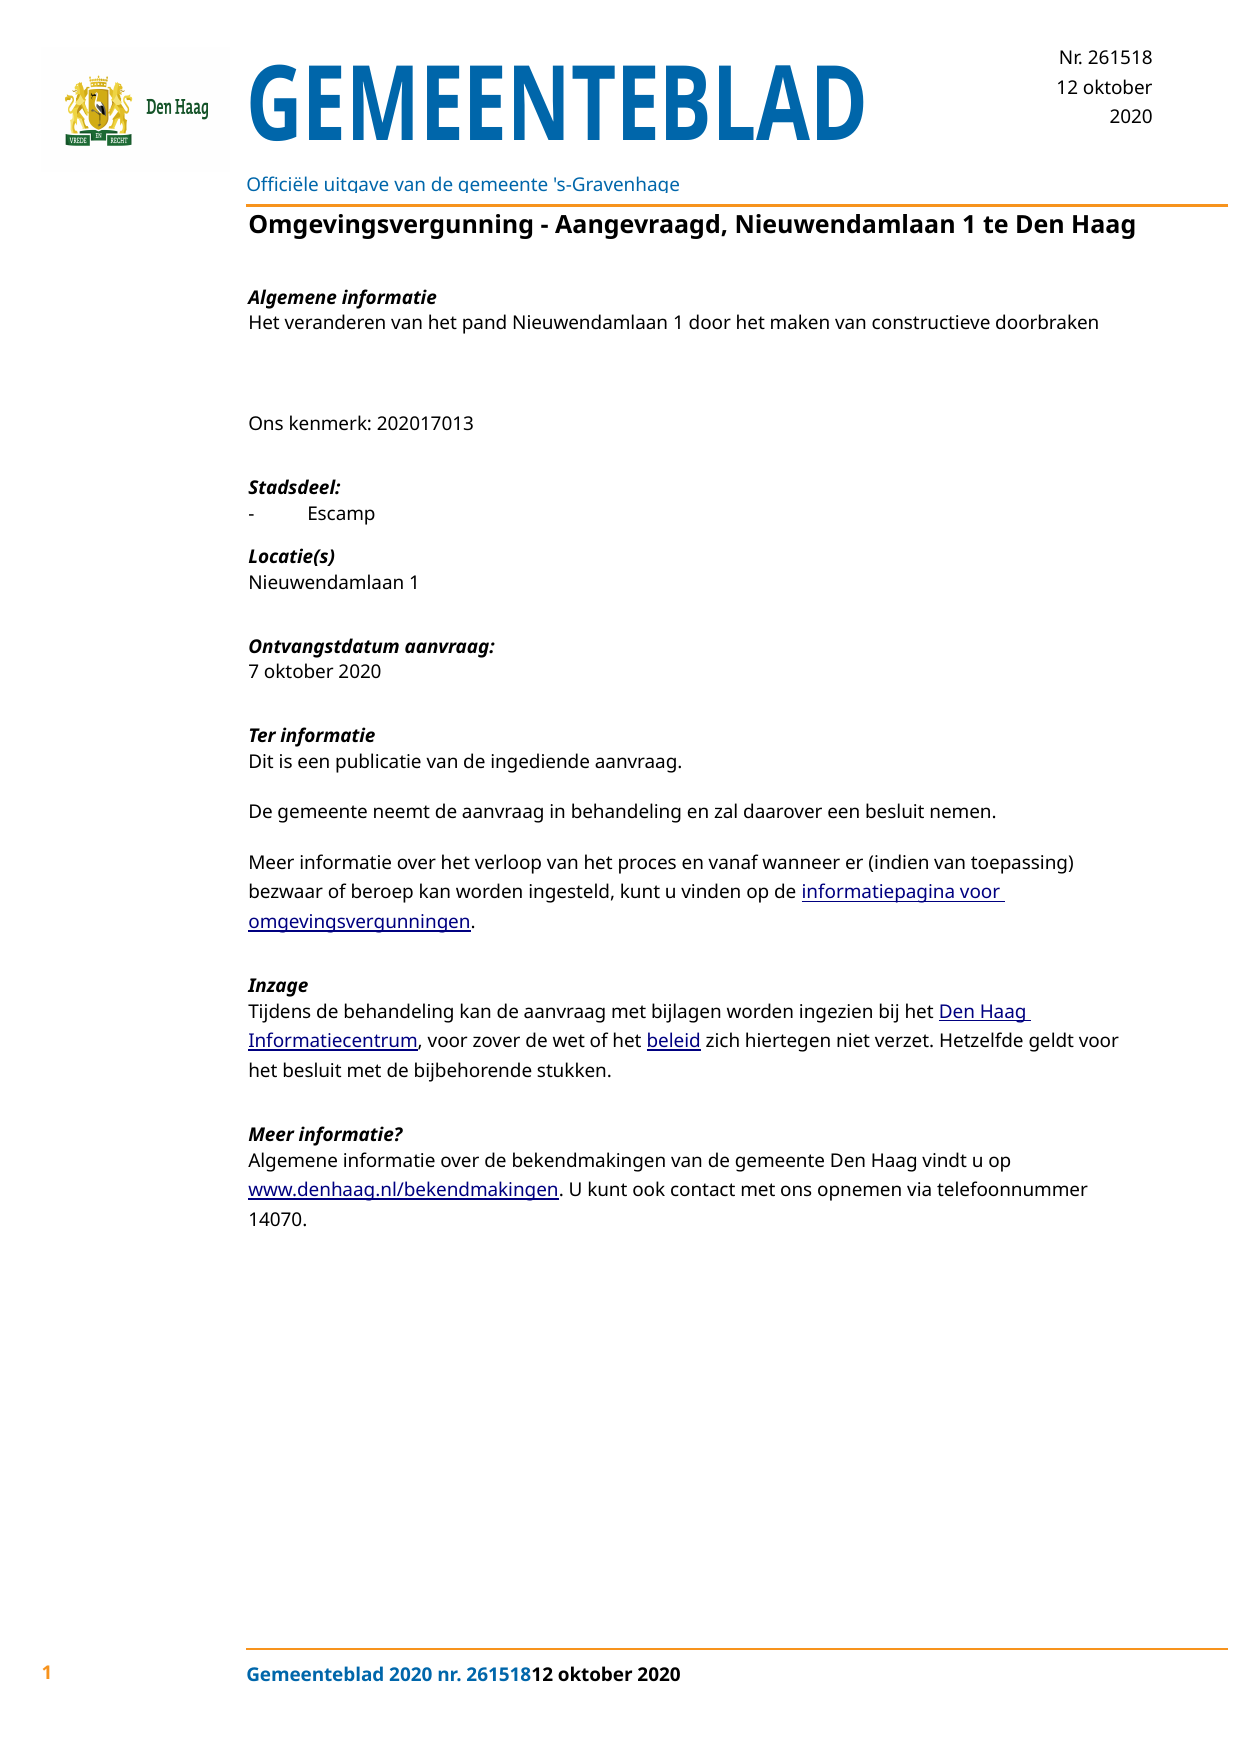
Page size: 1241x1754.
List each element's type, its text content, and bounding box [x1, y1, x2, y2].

text Omgevingsvergunning - Aangevraagd, Nieuwendamlaan 1 te Den Haag [248, 207, 1152, 241]
text Inzage [248, 972, 1152, 998]
text Ontvangstdatum aanvraag: [248, 633, 1152, 659]
text Algemene informatie [248, 284, 1152, 309]
text Het veranderen van het pand Nieuwendamlaan 1 door het maken van constructieve doorbraken [248, 309, 1152, 335]
text Locatie(s) [248, 543, 1152, 569]
text De gemeente neemt de aanvraag in behandeling en zal daarover een besluit nemen. [248, 799, 1152, 824]
list Escamp [248, 500, 1152, 526]
text Nieuwendamlaan 1 [248, 569, 1152, 595]
text Meer informatie over het verloop van het proces en vanaf wanneer er (indien van toepassing) bezwaar of beroep kan worden ingesteld, kunt u vinden op de informatiepagina voor omgevingsvergunningen. [248, 849, 1152, 934]
text Algemene informatie over de bekendmakingen van de gemeente Den Haag vindt u op www.denhaag.nl/bekendmakingen. U kunt ook contact met ons opnemen via telefoonnummer 14070. [248, 1147, 1152, 1232]
picture [41, 47, 231, 172]
text Tijdens de behandeling kan de aanvraag met bijlagen worden ingezien bij het Den Haag Informatiecentrum, voor zover de wet of het beleid zich hiertegen niet verzet. Hetzelfde geldt voor het besluit met de bijbehorende stukken. [248, 998, 1152, 1083]
text 7 oktober 2020 [248, 659, 1152, 684]
text Meer informatie? [248, 1121, 1152, 1147]
text Stadsdeel: [248, 474, 1152, 500]
text Dit is een publicatie van de ingediende aanvraag. [248, 748, 1152, 774]
text Ons kenmerk: 202017013 [248, 410, 1152, 436]
text Ter informatie [248, 723, 1152, 748]
